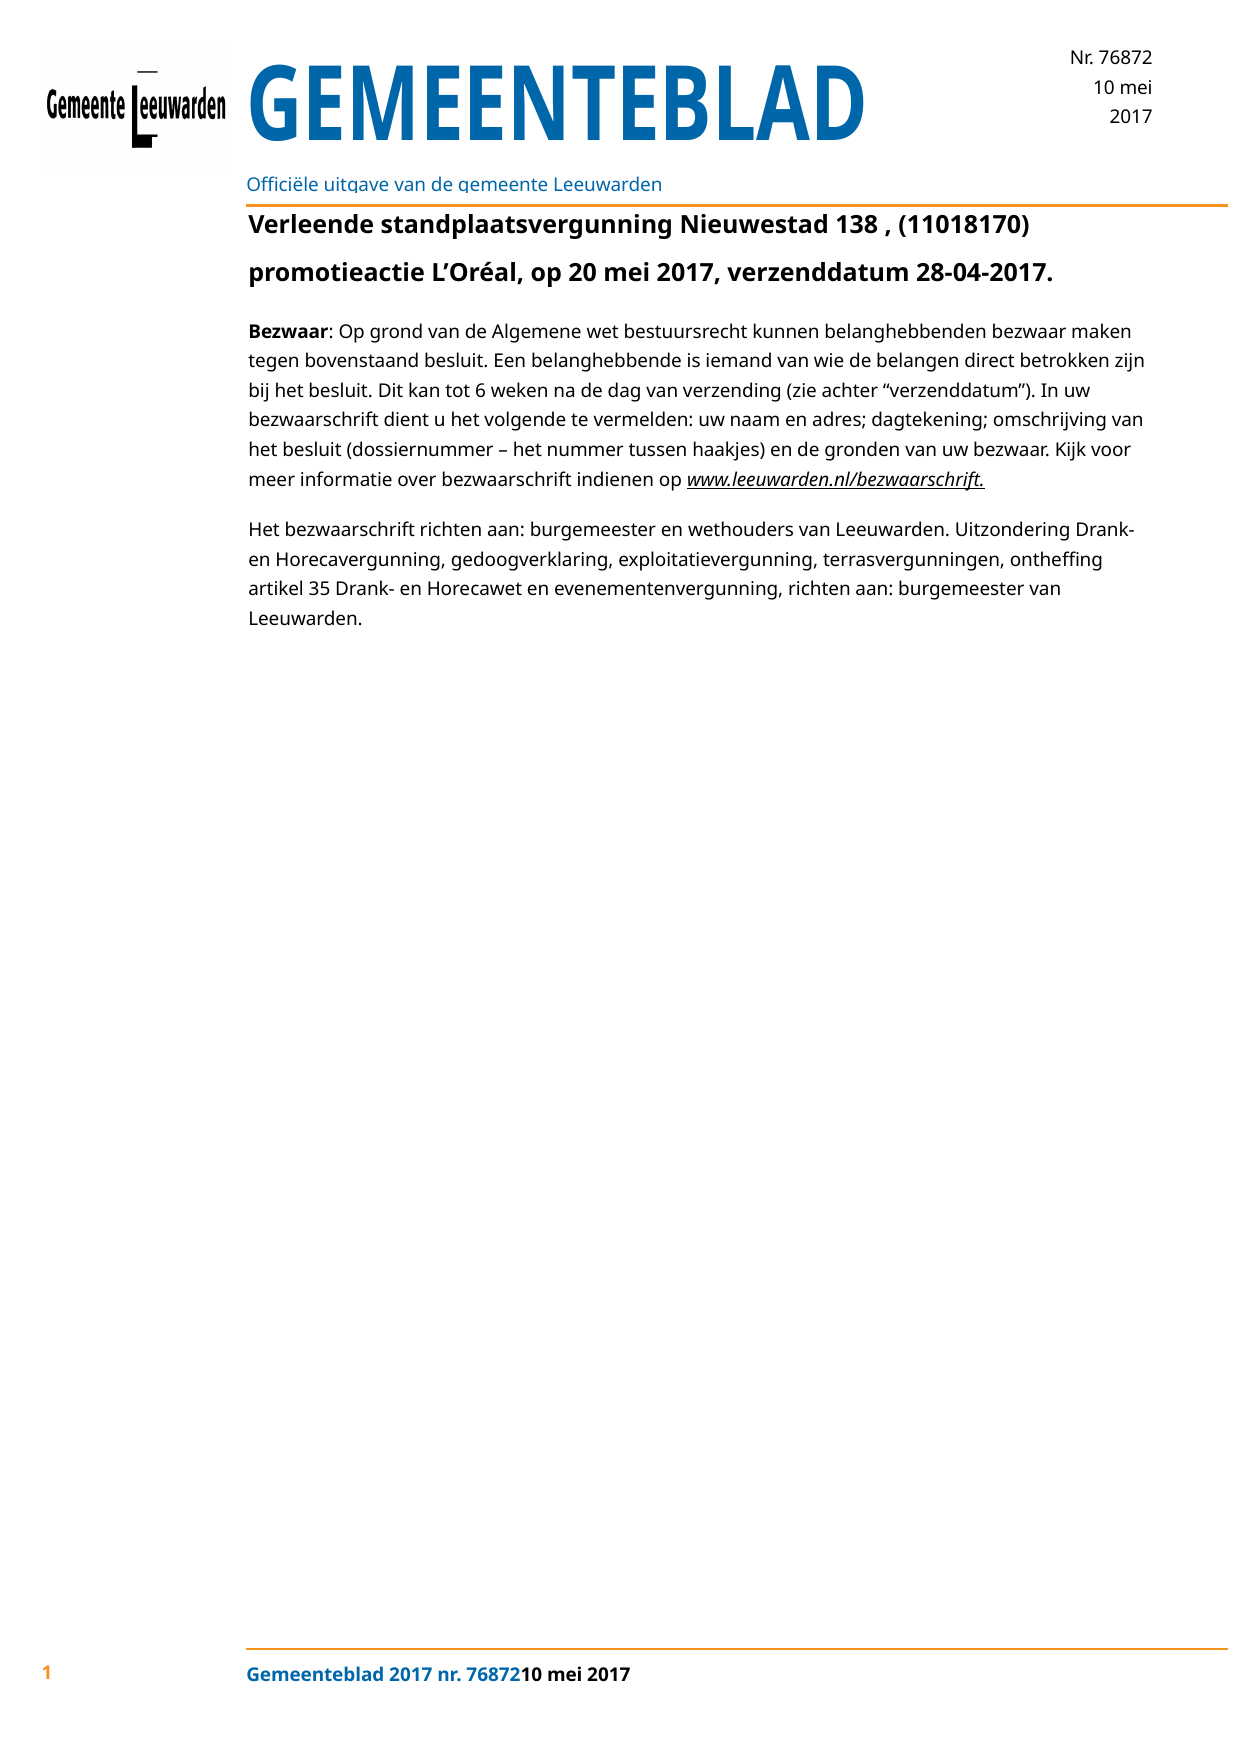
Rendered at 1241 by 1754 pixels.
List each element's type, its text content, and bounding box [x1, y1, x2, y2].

text Verleende standplaatsvergunning Nieuwestad 138 , (11018170) promotieactie L’Oréal, op 20 mei 2017, verzenddatum 28-04-2017. [248, 207, 1152, 288]
text Bezwaar: Op grond van de Algemene wet bestuursrecht kunnen belanghebbenden bezwaar maken tegen bovenstaand besluit. Een belanghebbende is iemand van wie de belangen direct betrokken zijn bij het besluit. Dit kan tot 6 weken na de dag van verzending (zie achter “verzenddatum”). In uw bezwaarschrift dient u het volgende te vermelden: uw naam en adres; dagtekening; omschrijving van het besluit (dossiernummer – het nummer tussen haakjes) en de gronden van uw bezwaar. Kijk voor meer informatie over bezwaarschrift indienen op www.leeuwarden.nl/bezwaarschrift. [248, 318, 1152, 492]
text Het bezwaarschrift richten aan: burgemeester en wethouders van Leeuwarden. Uitzondering Drank- en Horecavergunning, gedoogverklaring, exploitatievergunning, terrasvergunningen, ontheffing artikel 35 Drank- en Horecawet en evenementenvergunning, richten aan: burgemeester van Leeuwarden. [248, 516, 1152, 631]
picture [41, 47, 231, 172]
